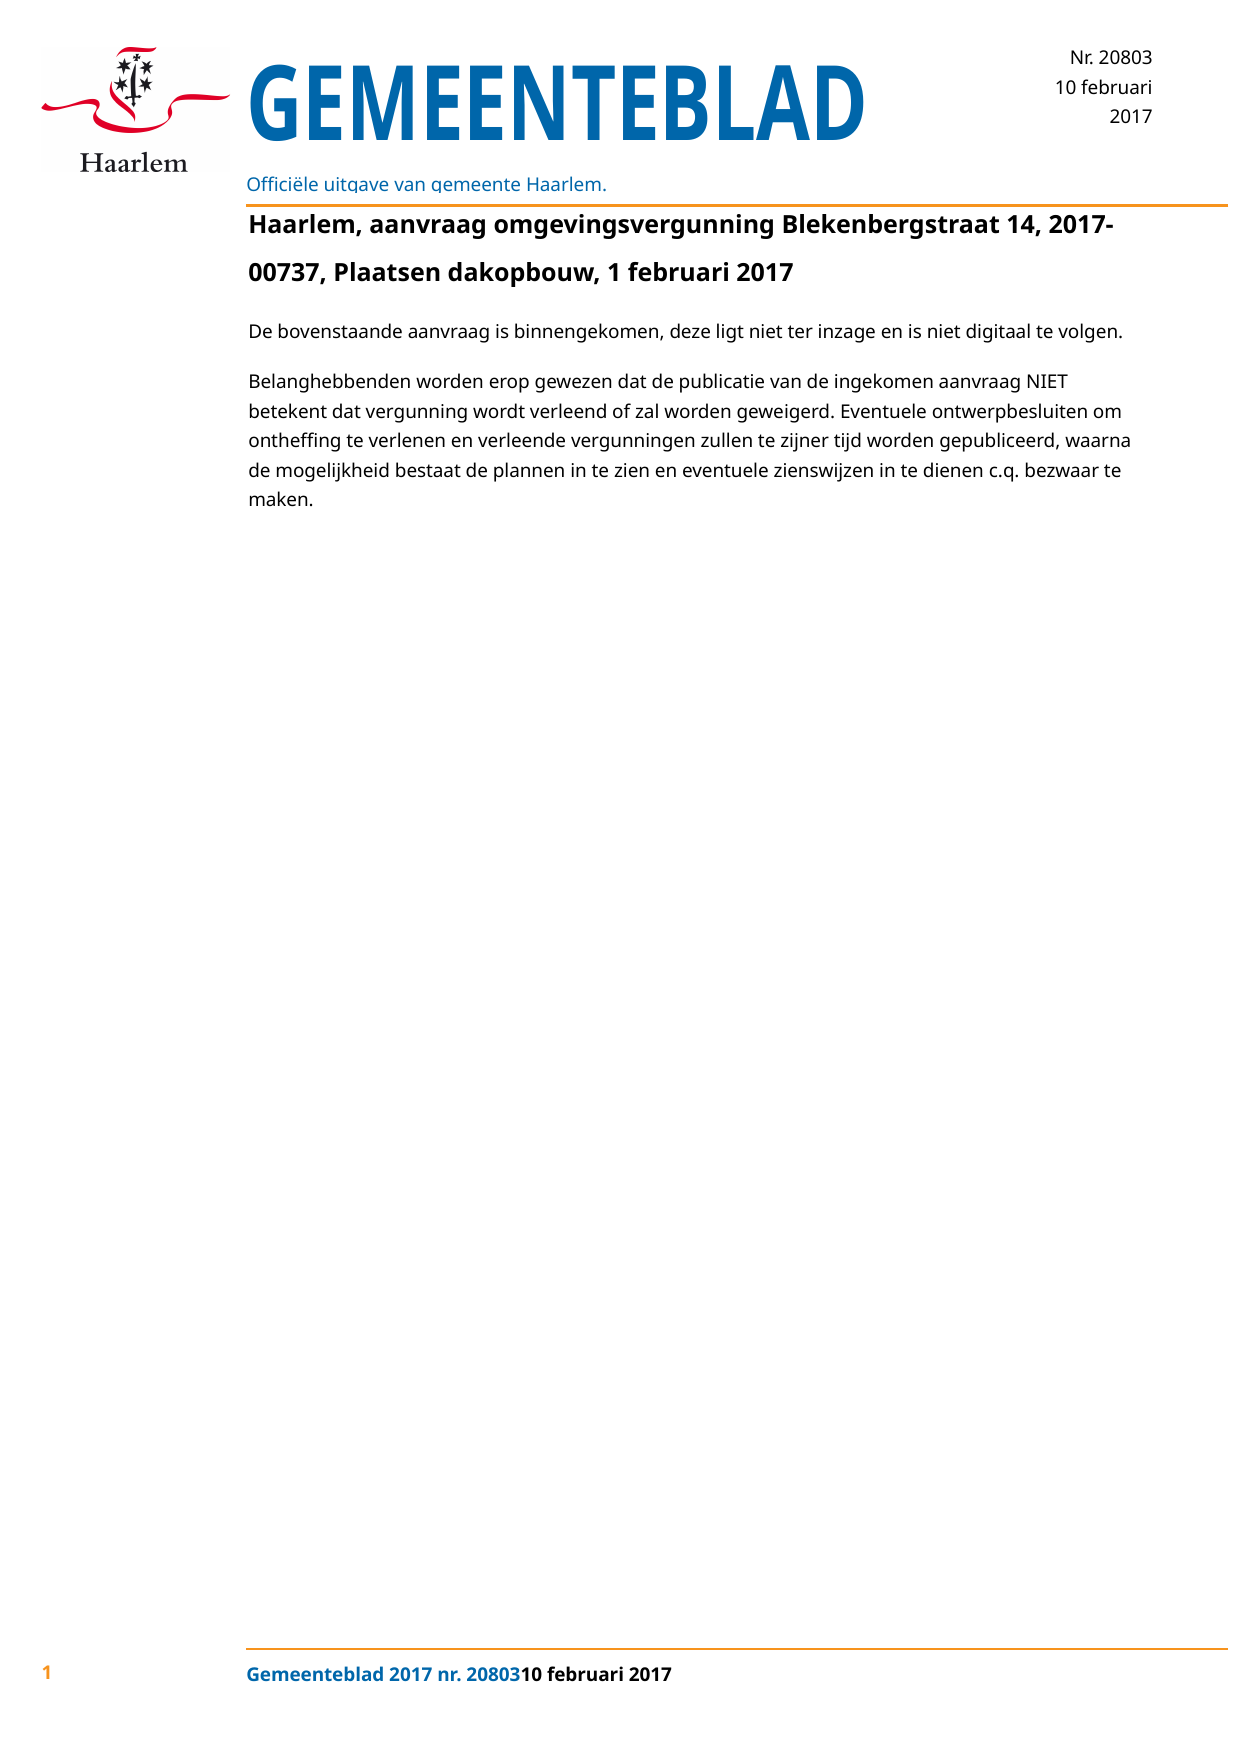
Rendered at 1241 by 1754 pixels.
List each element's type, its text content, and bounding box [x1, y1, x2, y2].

text Haarlem, aanvraag omgevingsvergunning Blekenbergstraat 14, 2017-00737, Plaatsen dakopbouw, 1 februari 2017 [248, 207, 1152, 288]
text De bovenstaande aanvraag is binnengekomen, deze ligt niet ter inzage en is niet digitaal te volgen. [248, 318, 1152, 344]
text Belanghebbenden worden erop gewezen dat de publicatie van de ingekomen aanvraag NIET betekent dat vergunning wordt verleend of zal worden geweigerd. Eventuele ontwerpbesluiten om ontheffing te verlenen en verleende vergunningen zullen te zijner tijd worden gepubliceerd, waarna de mogelijkheid bestaat de plannen in te zien en eventuele zienswijzen in te dienen c.q. bezwaar te maken. [248, 368, 1152, 512]
picture [41, 47, 231, 172]
